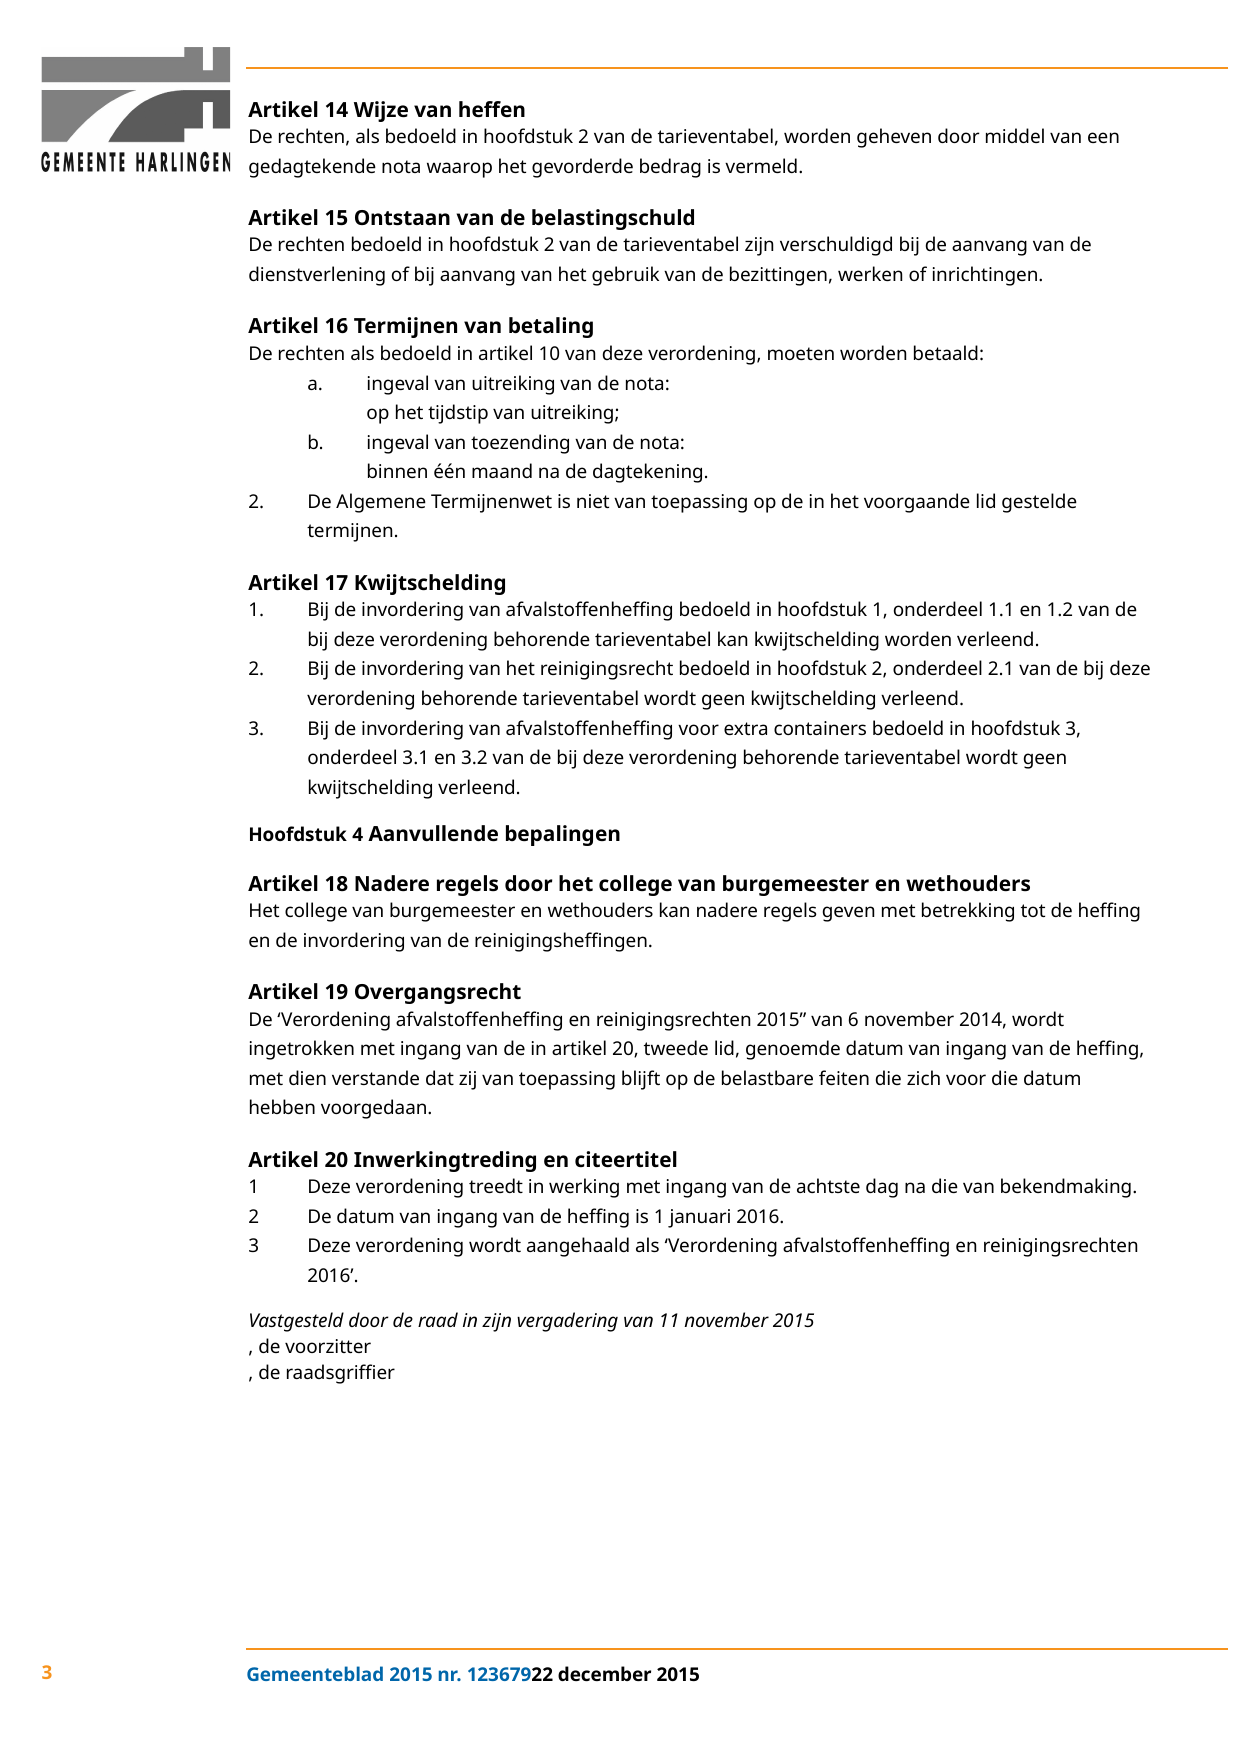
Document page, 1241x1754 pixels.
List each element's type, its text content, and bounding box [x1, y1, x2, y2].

text Het college van burgemeester en wethouders kan nadere regels geven met betrekking tot de heffing en de invordering van de reinigingsheffingen. [248, 897, 1152, 953]
list De datum van ingang van de heffing is 1 januari 2016. [248, 1203, 1152, 1229]
text , de raadsgriffier [248, 1359, 1152, 1385]
text De rechten bedoeld in hoofdstuk 2 van de tarieventabel zijn verschuldigd bij de aanvang van de dienstverlening of bij aanvang van het gebruik van de bezittingen, werken of inrichtingen. [248, 232, 1152, 287]
picture [41, 47, 231, 172]
list ingeval van uitreiking van de nota: [307, 370, 1152, 395]
text Artikel 14 Wijze van heffen [248, 95, 1152, 123]
list Deze verordening treedt in werking met ingang van de achtste dag na die van bekendmaking. [248, 1173, 1152, 1199]
list Bij de invordering van het reinigingsrecht bedoeld in hoofdstuk 2, onderdeel 2.1 van de bij deze verordening behorende tarieventabel wordt geen kwijtschelding verleend. [248, 656, 1152, 711]
text Artikel 16 Termijnen van betaling [248, 312, 1152, 340]
list Deze verordening wordt aangehaald als ‘Verordening afvalstoffenheffing en reinigingsrechten 2016’. [248, 1232, 1152, 1288]
text Vastgesteld door de raad in zijn vergadering van 11 november 2015 [248, 1308, 1152, 1333]
list op het tijdstip van uitreiking; [307, 399, 1152, 425]
text Artikel 20 Inwerkingtreding en citeertitel [248, 1145, 1152, 1173]
list Bij de invordering van afvalstoffenheffing bedoeld in hoofdstuk 1, onderdeel 1.1 en 1.2 van de bij deze verordening behorende tarieventabel kan kwijtschelding worden verleend. [248, 596, 1152, 652]
list Bij de invordering van afvalstoffenheffing voor extra containers bedoeld in hoofdstuk 3, onderdeel 3.1 en 3.2 van de bij deze verordening behorende tarieventabel wordt geen kwijtschelding verleend. [248, 715, 1152, 800]
text Artikel 17 Kwijtschelding [248, 568, 1152, 596]
text Hoofdstuk 4 Aanvullende bepalingen [248, 819, 1152, 848]
list binnen één maand na de dagtekening. [307, 458, 1152, 484]
text Artikel 18 Nadere regels door het college van burgemeester en wethouders [248, 869, 1152, 897]
text Artikel 15 Ontstaan van de belastingschuld [248, 203, 1152, 232]
text De rechten als bedoeld in artikel 10 van deze verordening, moeten worden betaald: [248, 340, 1152, 366]
text De ‘Verordening afvalstoffenheffing en reinigingsrechten 2015” van 6 november 2014, wordt ingetrokken met ingang van de in artikel 20, tweede lid, genoemde datum van ingang van de heffing, met dien verstande dat zij van toepassing blijft op de belastbare feiten die zich voor die datum hebben voorgedaan. [248, 1006, 1152, 1120]
list ingeval van toezending van de nota: [307, 429, 1152, 454]
text Artikel 19 Overgangsrecht [248, 977, 1152, 1006]
list De Algemene Termijnenwet is niet van toepassing op de in het voorgaande lid gestelde termijnen. [248, 488, 1152, 543]
text , de voorzitter [248, 1333, 1152, 1359]
text De rechten, als bedoeld in hoofdstuk 2 van de tarieventabel, worden geheven door middel van een gedagtekende nota waarop het gevorderde bedrag is vermeld. [248, 123, 1152, 178]
